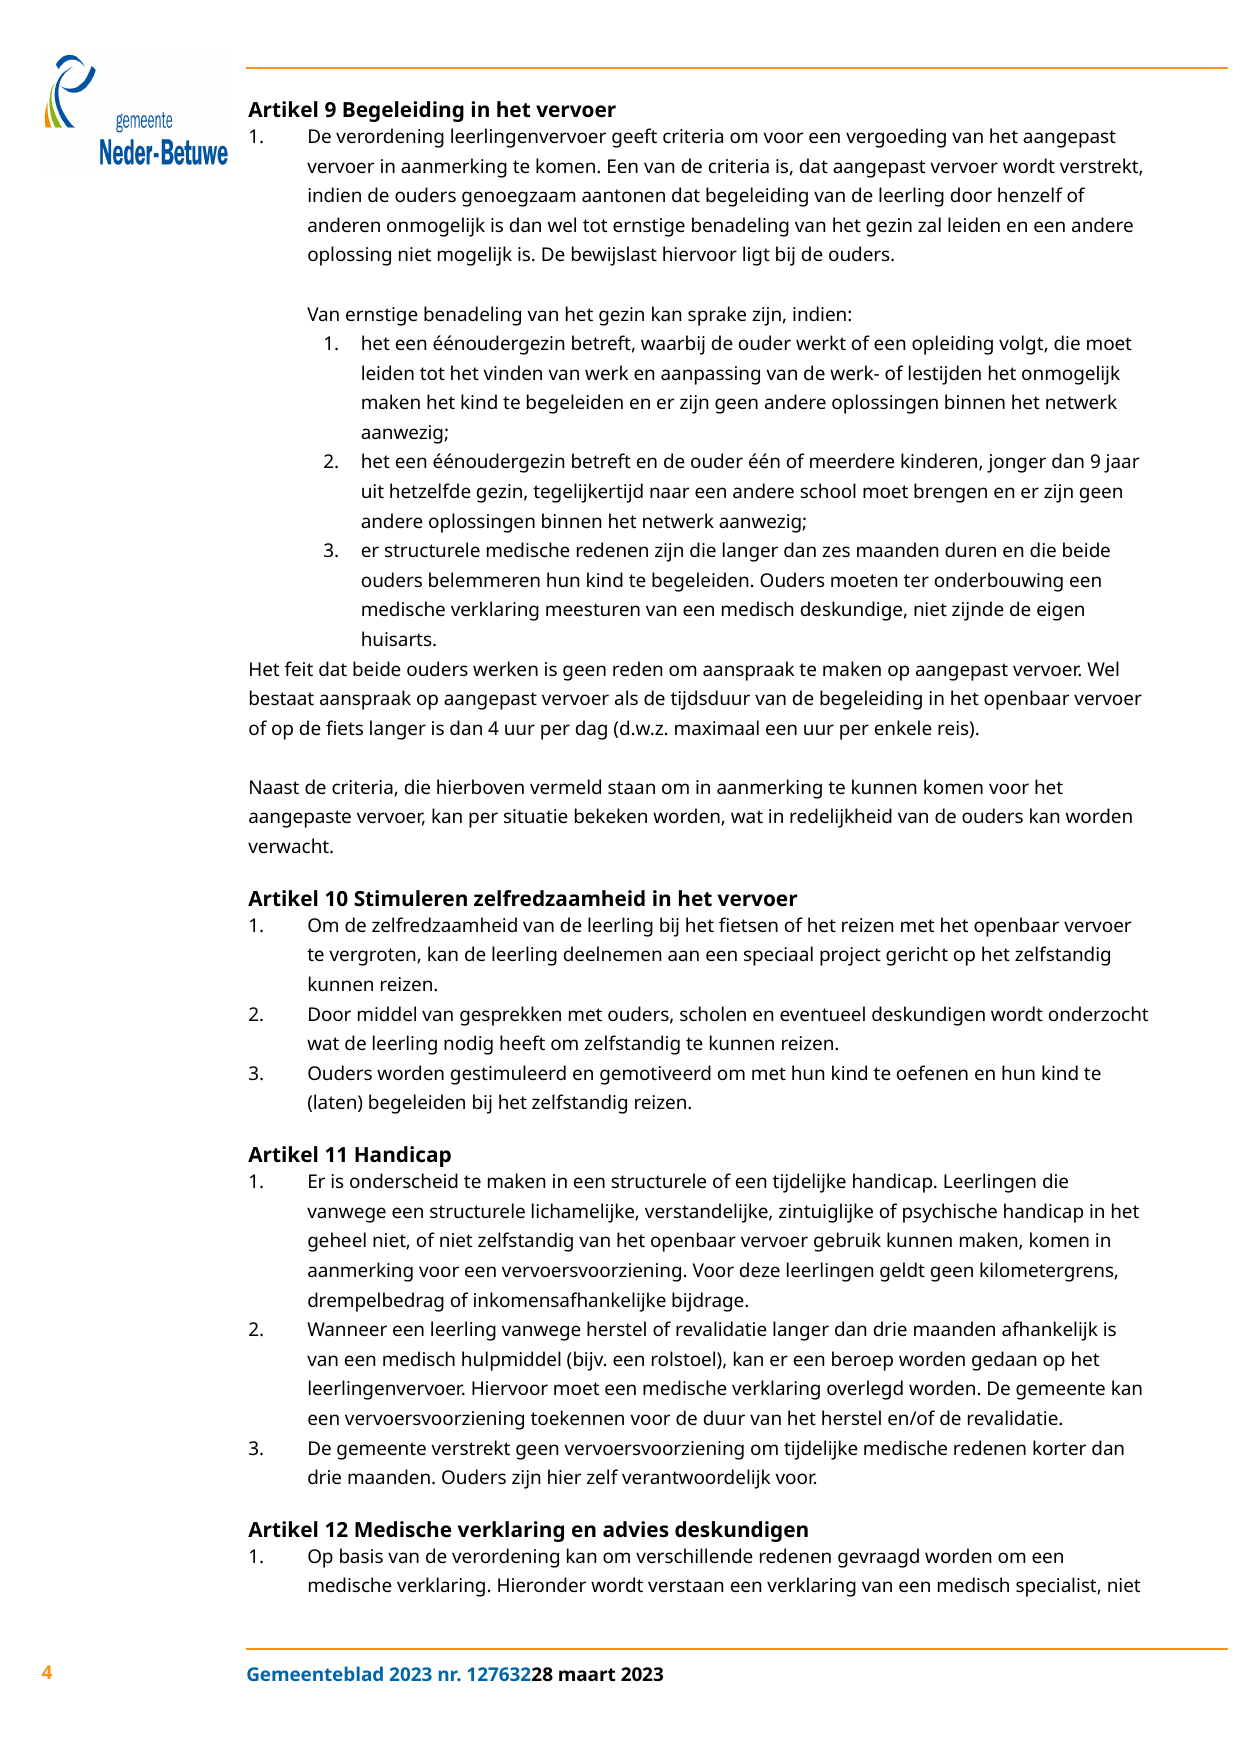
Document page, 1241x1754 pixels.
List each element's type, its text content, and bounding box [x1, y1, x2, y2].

list Van ernstige benadeling van het gezin kan sprake zijn, indien: [248, 301, 1152, 326]
list Om de zelfredzaamheid van de leerling bij het fietsen of het reizen met het openbaar vervoer te vergroten, kan de leerling deelnemen aan een speciaal project gericht op het zelfstandig kunnen reizen. [248, 912, 1152, 997]
list Er is onderscheid te maken in een structurele of een tijdelijke handicap. Leerlingen die vanwege een structurele lichamelijke, verstandelijke, zintuiglijke of psychische handicap in het geheel niet, of niet zelfstandig van het openbaar vervoer gebruik kunnen maken, komen in aanmerking voor een vervoersvoorziening. Voor deze leerlingen geldt geen kilometergrens, drempelbedrag of inkomensafhankelijke bijdrage. [248, 1168, 1152, 1312]
text Artikel 9 Begeleiding in het vervoer [248, 95, 1152, 123]
text Artikel 12 Medische verklaring en advies deskundigen [248, 1515, 1152, 1543]
list De verordening leerlingenvervoer geeft criteria om voor een vergoeding van het aangepast vervoer in aanmerking te komen. Een van de criteria is, dat aangepast vervoer wordt verstrekt, indien de ouders genoegzaam aantonen dat begeleiding van de leerling door henzelf of anderen onmogelijk is dan wel tot ernstige benadeling van het gezin zal leiden en een andere oplossing niet mogelijk is. De bewijslast hiervoor ligt bij de ouders. [248, 123, 1152, 267]
list het een éénoudergezin betreft, waarbij de ouder werkt of een opleiding volgt, die moet leiden tot het vinden van werk en aanpassing van de werk- of lestijden het onmogelijk maken het kind te begeleiden en er zijn geen andere oplossingen binnen het netwerk aanwezig; [323, 330, 1152, 445]
list Ouders worden gestimuleerd en gemotiveerd om met hun kind te oefenen en hun kind te (laten) begeleiden bij het zelfstandig reizen. [248, 1060, 1152, 1115]
picture [41, 47, 231, 172]
list er structurele medische redenen zijn die langer dan zes maanden duren en die beide ouders belemmeren hun kind te begeleiden. Ouders moeten ter onderbouwing een medische verklaring meesturen van een medisch deskundige, niet zijnde de eigen huisarts. [323, 537, 1152, 652]
list Wanneer een leerling vanwege herstel of revalidatie langer dan drie maanden afhankelijk is van een medisch hulpmiddel (bijv. een rolstoel), kan er een beroep worden gedaan op het leerlingenvervoer. Hiervoor moet een medische verklaring overlegd worden. De gemeente kan een vervoersvoorziening toekennen voor de duur van het herstel en/of de revalidatie. [248, 1316, 1152, 1431]
text Naast de criteria, die hierboven vermeld staan om in aanmerking te kunnen komen voor het aangepaste vervoer, kan per situatie bekeken worden, wat in redelijkheid van de ouders kan worden verwacht. [248, 774, 1152, 859]
text Het feit dat beide ouders werken is geen reden om aanspraak te maken op aangepast vervoer. Wel bestaat aanspraak op aangepast vervoer als de tijdsduur van de begeleiding in het openbaar vervoer of op de fiets langer is dan 4 uur per dag (d.w.z. maximaal een uur per enkele reis). [248, 656, 1152, 741]
text Artikel 10 Stimuleren zelfredzaamheid in het vervoer [248, 884, 1152, 912]
list Door middel van gesprekken met ouders, scholen en eventueel deskundigen wordt onderzocht wat de leerling nodig heeft om zelfstandig te kunnen reizen. [248, 1001, 1152, 1056]
list het een éénoudergezin betreft en de ouder één of meerdere kinderen, jonger dan 9 jaar uit hetzelfde gezin, tegelijkertijd naar een andere school moet brengen en er zijn geen andere oplossingen binnen het netwerk aanwezig; [323, 449, 1152, 533]
list Op basis van de verordening kan om verschillende redenen gevraagd worden om een medische verklaring. Hieronder wordt verstaan een verklaring van een medisch specialist, niet [248, 1543, 1152, 1598]
text Artikel 11 Handicap [248, 1140, 1152, 1168]
list De gemeente verstrekt geen vervoersvoorziening om tijdelijke medische redenen korter dan drie maanden. Ouders zijn hier zelf verantwoordelijk voor. [248, 1435, 1152, 1490]
